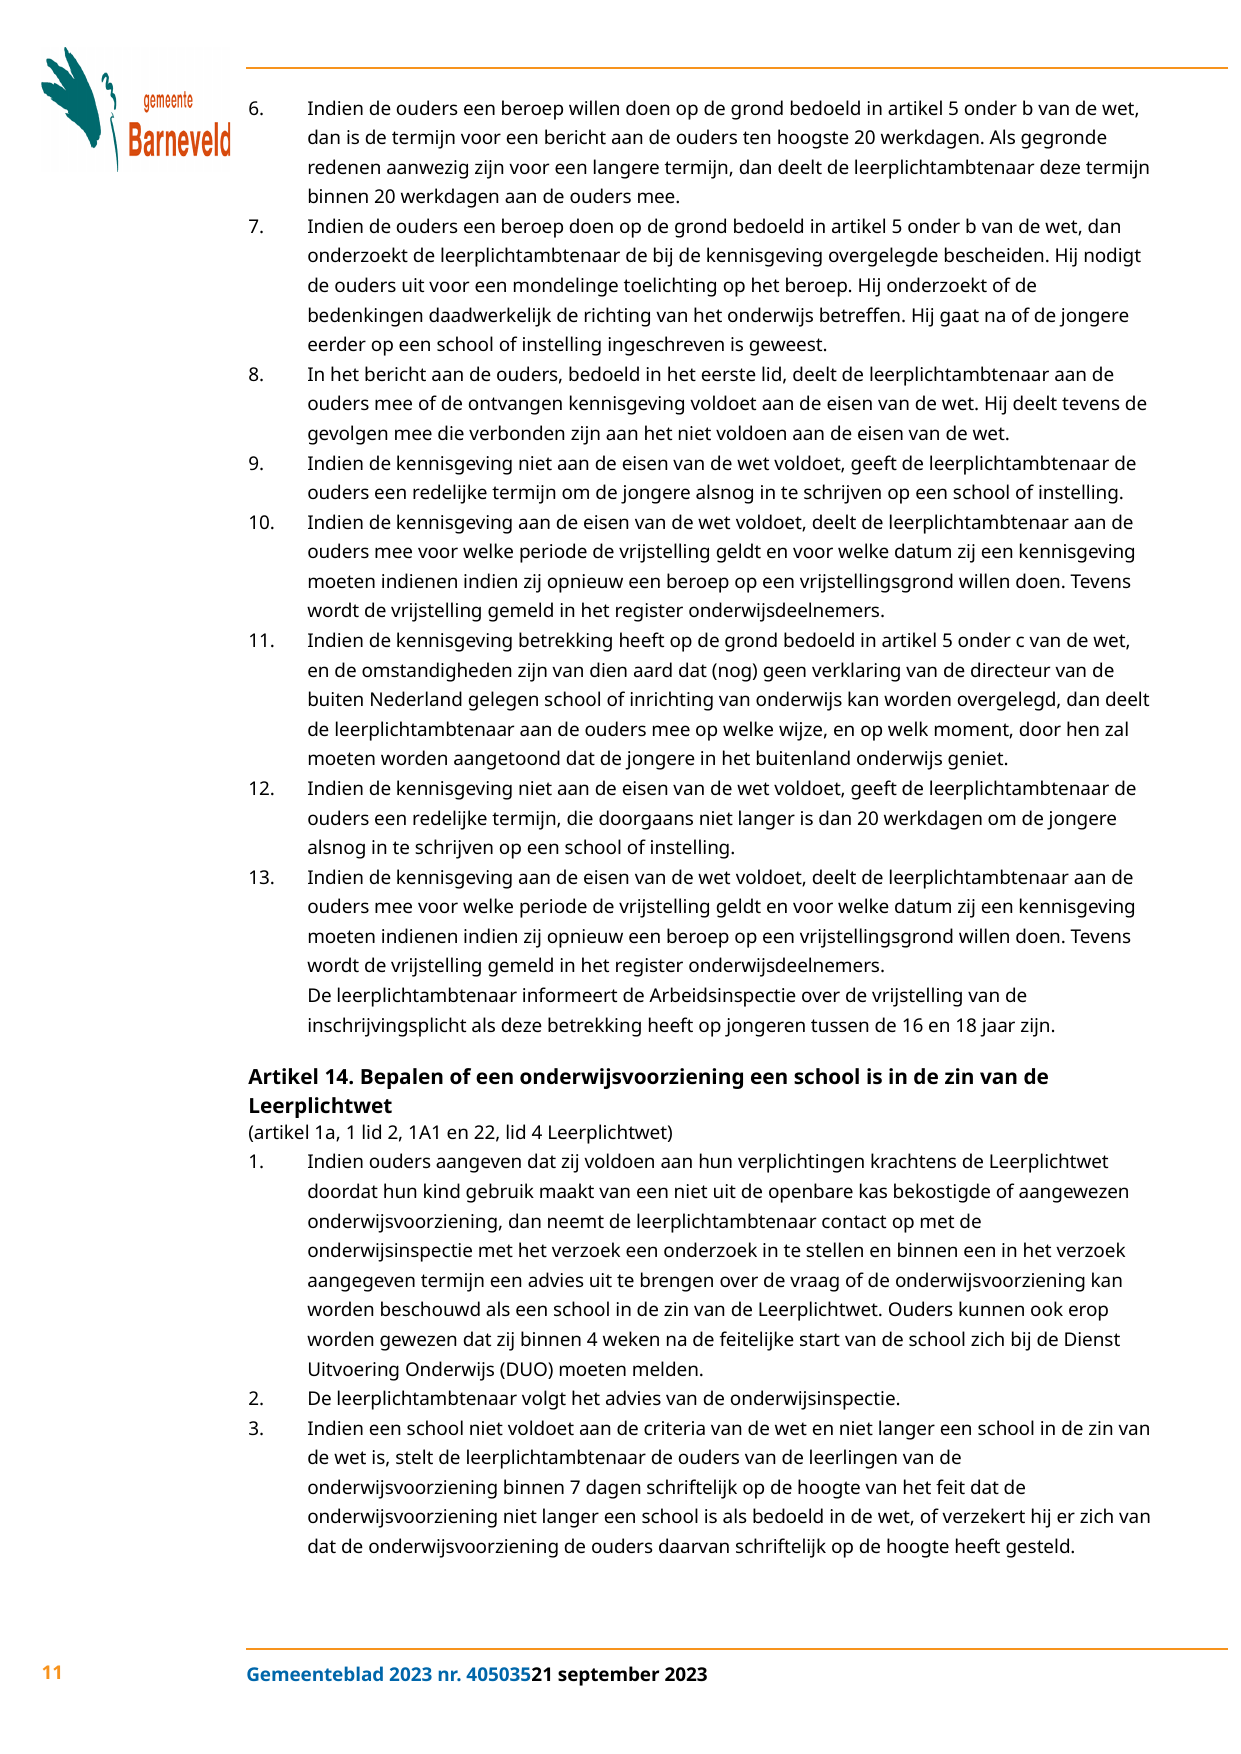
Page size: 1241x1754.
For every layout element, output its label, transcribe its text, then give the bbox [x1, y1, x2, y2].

list Indien ouders aangeven dat zij voldoen aan hun verplichtingen krachtens de Leerplichtwet doordat hun kind gebruik maakt van een niet uit de openbare kas bekostigde of aangewezen onderwijsvoorziening, dan neemt de leerplichtambtenaar contact op met de onderwijsinspectie met het verzoek een onderzoek in te stellen en binnen een in het verzoek aangegeven termijn een advies uit te brengen over de vraag of de onderwijsvoorziening kan worden beschouwd als een school in de zin van de Leerplichtwet. Ouders kunnen ook erop worden gewezen dat zij binnen 4 weken na de feitelijke start van de school zich bij de Dienst Uitvoering Onderwijs (DUO) moeten melden. [248, 1149, 1152, 1382]
list De leerplichtambtenaar informeert de Arbeidsinspectie over de vrijstelling van de inschrijvingsplicht als deze betrekking heeft op jongeren tussen de 16 en 18 jaar zijn. [248, 982, 1152, 1038]
list Indien de kennisgeving aan de eisen van de wet voldoet, deelt de leerplichtambtenaar aan de ouders mee voor welke periode de vrijstelling geldt en voor welke datum zij een kennisgeving moeten indienen indien zij opnieuw een beroep op een vrijstellingsgrond willen doen. Tevens wordt de vrijstelling gemeld in het register onderwijsdeelnemers. [248, 864, 1152, 978]
picture [41, 47, 231, 172]
list Indien een school niet voldoet aan de criteria van de wet en niet langer een school in de zin van de wet is, stelt de leerplichtambtenaar de ouders van de leerlingen van de onderwijsvoorziening binnen 7 dagen schriftelijk op de hoogte van het feit dat de onderwijsvoorziening niet langer een school is als bedoeld in de wet, of verzekert hij er zich van dat de onderwijsvoorziening de ouders daarvan schriftelijk op de hoogte heeft gesteld. [248, 1415, 1152, 1559]
text (artikel 1a, 1 lid 2, 1A1 en 22, lid 4 Leerplichtwet) [248, 1119, 1152, 1145]
list Indien de ouders een beroep willen doen op de grond bedoeld in artikel 5 onder b van de wet, dan is de termijn voor een bericht aan de ouders ten hoogste 20 werkdagen. Als gegronde redenen aanwezig zijn voor een langere termijn, dan deelt de leerplichtambtenaar deze termijn binnen 20 werkdagen aan de ouders mee. [248, 95, 1152, 209]
text Artikel 14. Bepalen of een onderwijsvoorziening een school is in de zin van de Leerplichtwet [248, 1062, 1152, 1119]
list Indien de kennisgeving niet aan de eisen van de wet voldoet, geeft de leerplichtambtenaar de ouders een redelijke termijn, die doorgaans niet langer is dan 20 werkdagen om de jongere alsnog in te schrijven op een school of instelling. [248, 775, 1152, 860]
list De leerplichtambtenaar volgt het advies van de onderwijsinspectie. [248, 1385, 1152, 1411]
list Indien de kennisgeving niet aan de eisen van de wet voldoet, geeft de leerplichtambtenaar de ouders een redelijke termijn om de jongere alsnog in te schrijven op een school of instelling. [248, 450, 1152, 505]
list Indien de kennisgeving aan de eisen van de wet voldoet, deelt de leerplichtambtenaar aan de ouders mee voor welke periode de vrijstelling geldt en voor welke datum zij een kennisgeving moeten indienen indien zij opnieuw een beroep op een vrijstellingsgrond willen doen. Tevens wordt de vrijstelling gemeld in het register onderwijsdeelnemers. [248, 509, 1152, 623]
list Indien de kennisgeving betrekking heeft op de grond bedoeld in artikel 5 onder c van de wet, en de omstandigheden zijn van dien aard dat (nog) geen verklaring van de directeur van de buiten Nederland gelegen school of inrichting van onderwijs kan worden overgelegd, dan deelt de leerplichtambtenaar aan de ouders mee op welke wijze, en op welk moment, door hen zal moeten worden aangetoond dat de jongere in het buitenland onderwijs geniet. [248, 627, 1152, 771]
list Indien de ouders een beroep doen op de grond bedoeld in artikel 5 onder b van de wet, dan onderzoekt de leerplichtambtenaar de bij de kennisgeving overgelegde bescheiden. Hij nodigt de ouders uit voor een mondelinge toelichting op het beroep. Hij onderzoekt of de bedenkingen daadwerkelijk de richting van het onderwijs betreffen. Hij gaat na of de jongere eerder op een school of instelling ingeschreven is geweest. [248, 213, 1152, 357]
list In het bericht aan de ouders, bedoeld in het eerste lid, deelt de leerplichtambtenaar aan de ouders mee of de ontvangen kennisgeving voldoet aan de eisen van de wet. Hij deelt tevens de gevolgen mee die verbonden zijn aan het niet voldoen aan de eisen van de wet. [248, 361, 1152, 446]
